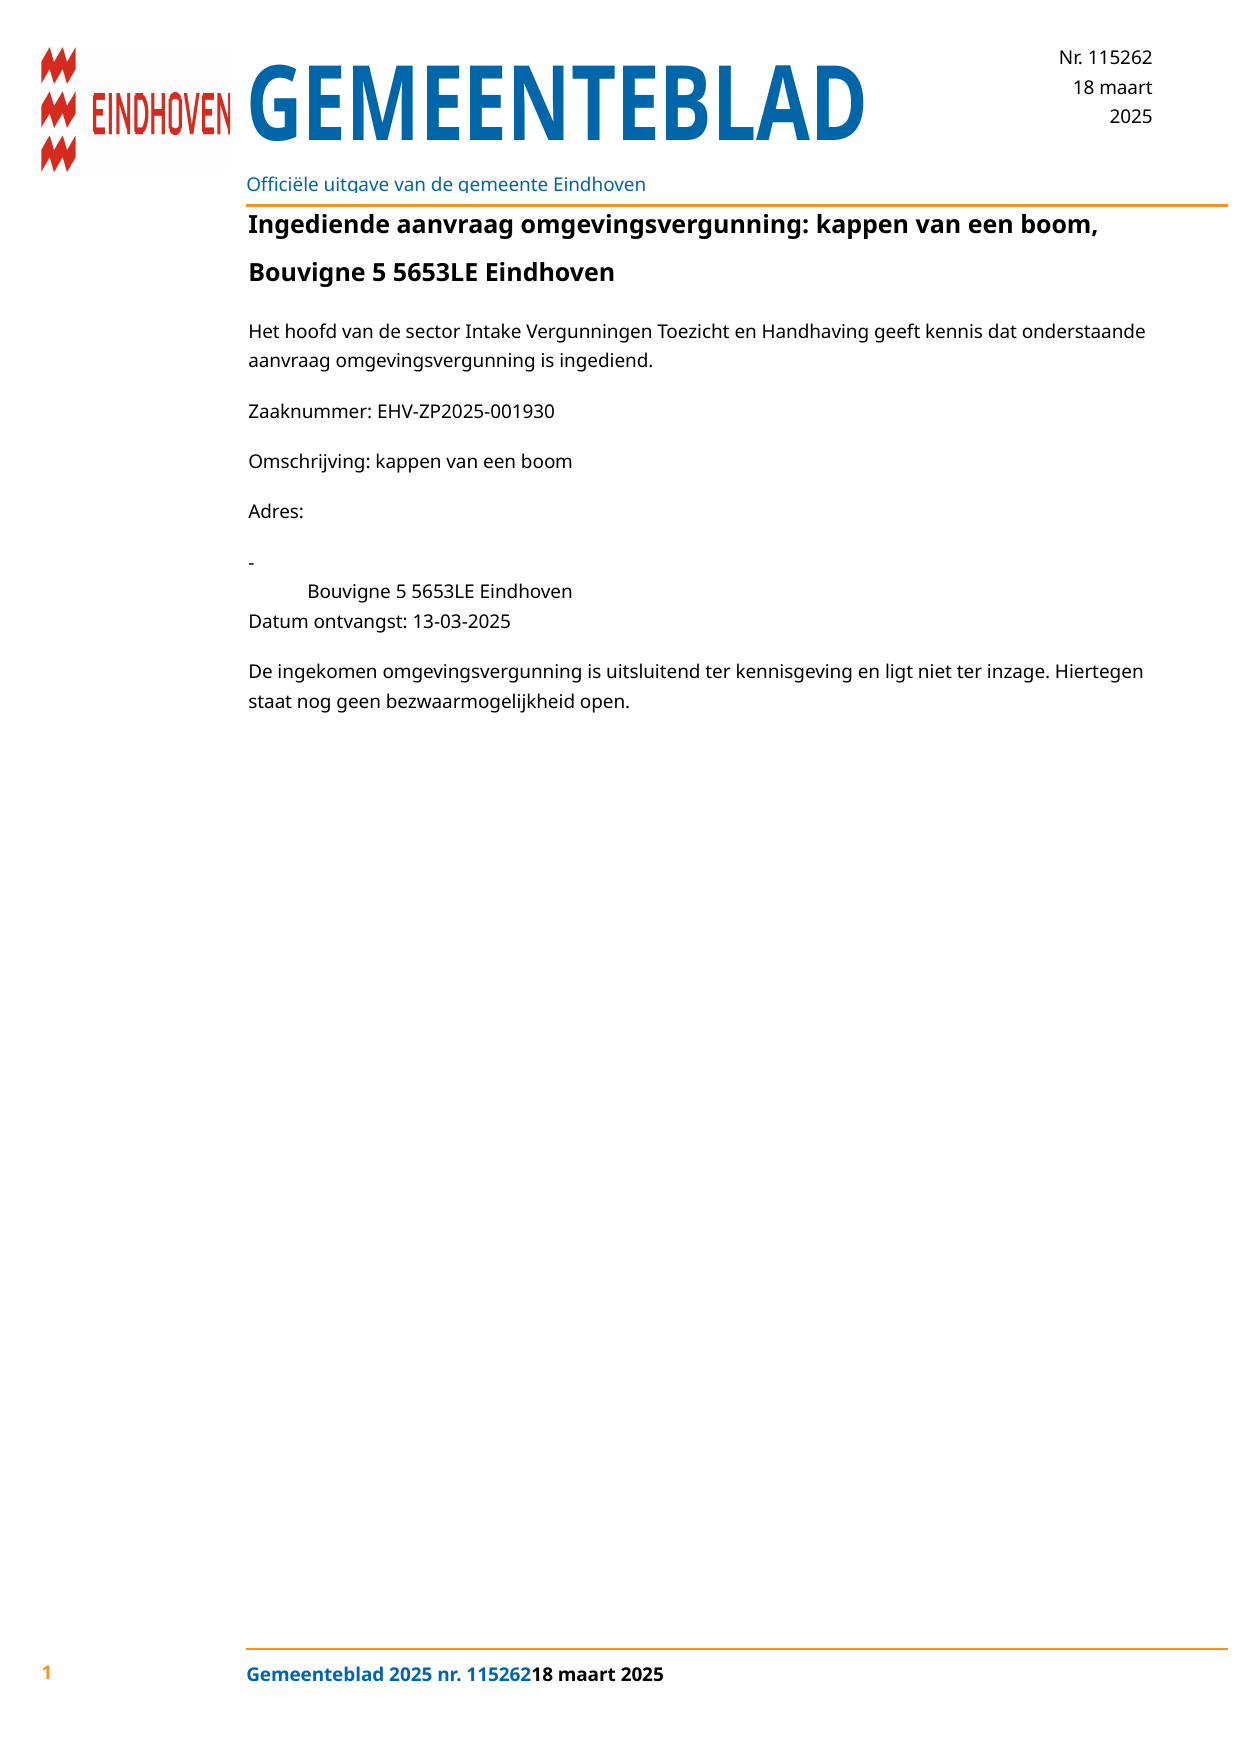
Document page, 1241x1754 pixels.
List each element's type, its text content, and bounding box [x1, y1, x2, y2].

text Omschrijving: kappen van een boom [248, 448, 1152, 474]
text Adres: [248, 499, 1152, 524]
list Bouvigne 5 5653LE Eindhoven [248, 579, 1152, 604]
picture [41, 47, 231, 172]
text De ingekomen omgevingsvergunning is uitsluitend ter kennisgeving en ligt niet ter inzage. Hiertegen staat nog geen bezwaarmogelijkheid open. [248, 659, 1152, 714]
text Zaaknummer: EHV-ZP2025-001930 [248, 398, 1152, 424]
text Het hoofd van de sector Intake Vergunningen Toezicht en Handhaving geeft kennis dat onderstaande aanvraag omgevingsvergunning is ingediend. [248, 318, 1152, 373]
text Datum ontvangst: 13-03-2025 [248, 608, 1152, 634]
text Ingediende aanvraag omgevingsvergunning: kappen van een boom, Bouvigne 5 5653LE Eindhoven [248, 207, 1152, 288]
